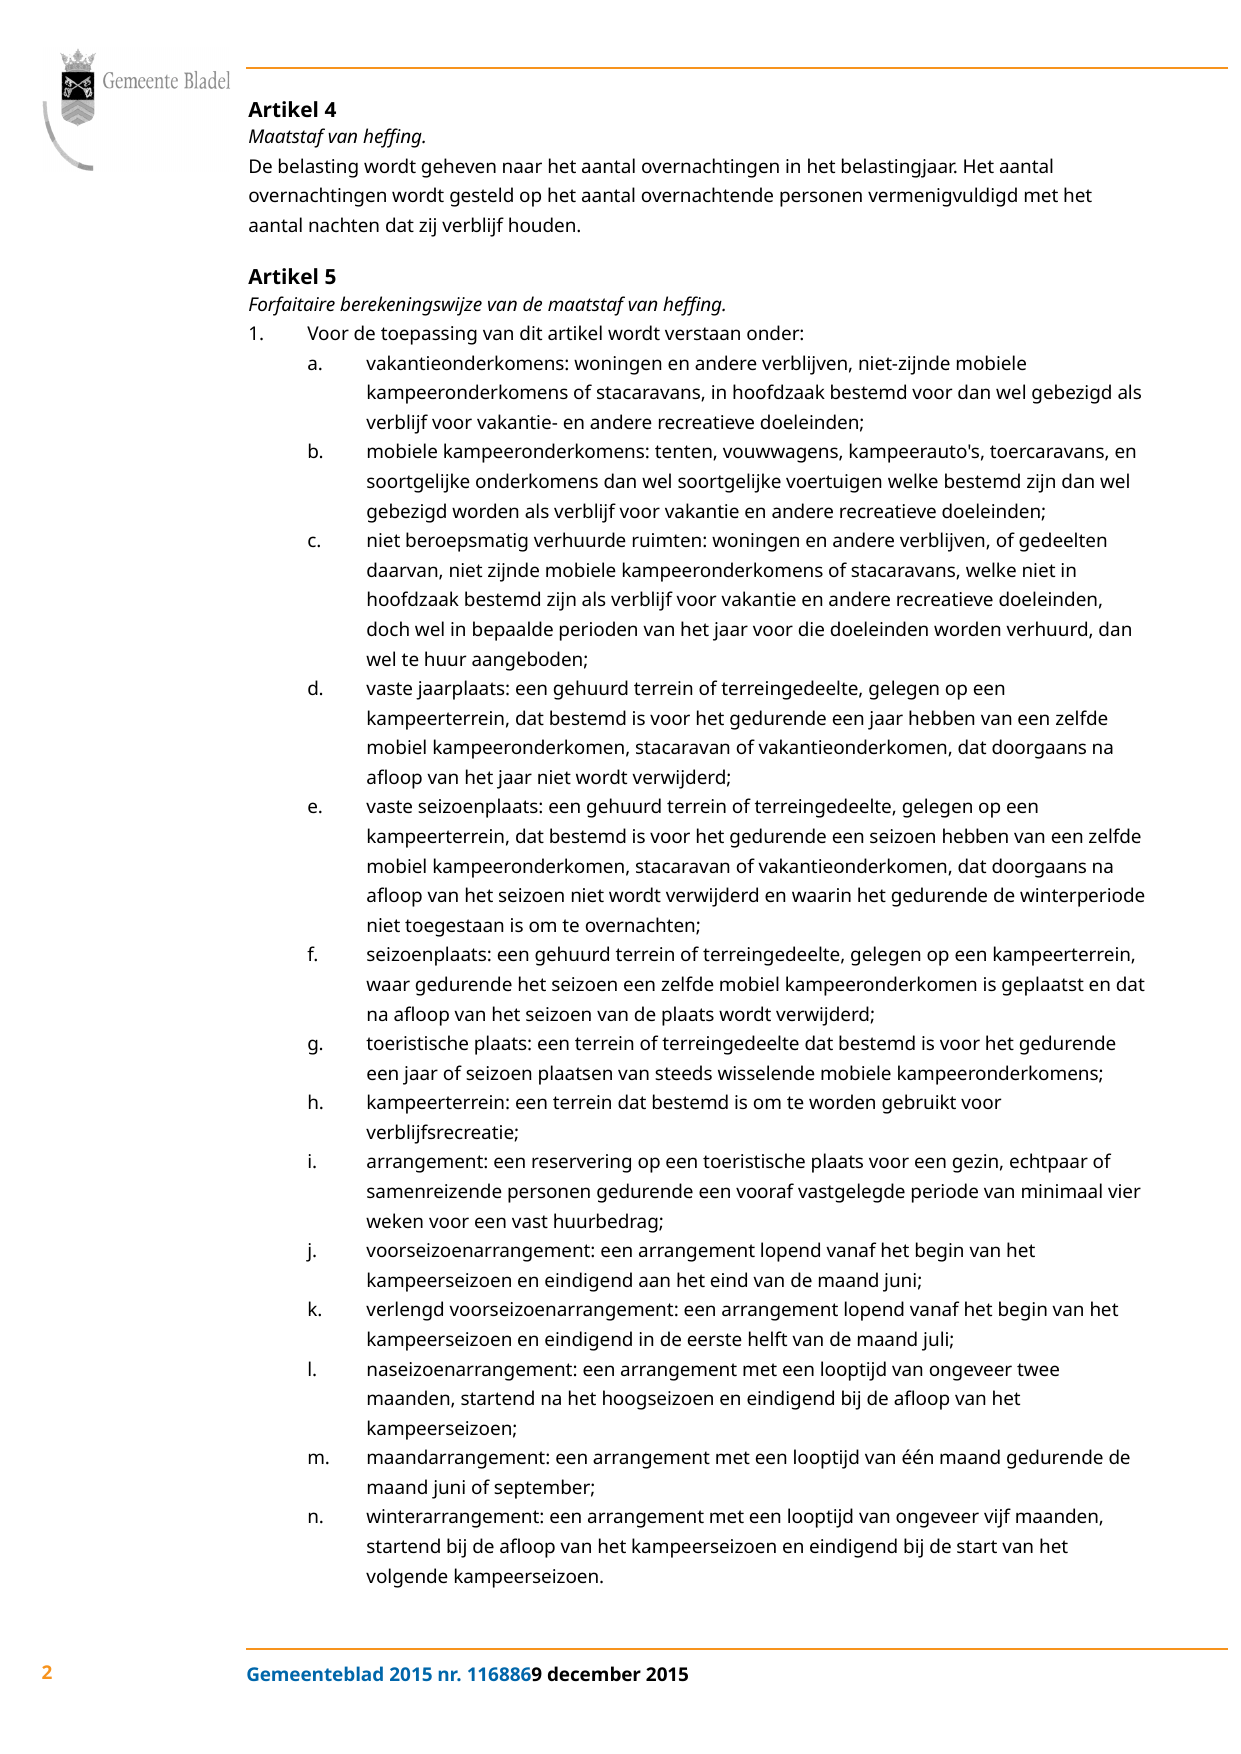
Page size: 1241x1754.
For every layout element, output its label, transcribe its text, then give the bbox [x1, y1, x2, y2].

text De belasting wordt geheven naar het aantal overnachtingen in het belastingjaar. Het aantal overnachtingen wordt gesteld op het aantal overnachtende personen vermenigvuldigd met het aantal nachten dat zij verblijf houden. [248, 153, 1152, 238]
list kampeerterrein: een terrein dat bestemd is om te worden gebruikt voor verblijfsrecreatie; [307, 1089, 1152, 1145]
list maandarrangement: een arrangement met een looptijd van één maand gedurende de maand juni of september; [307, 1444, 1152, 1500]
list winterarrangement: een arrangement met een looptijd van ongeveer vijf maanden, startend bij de afloop van het kampeerseizoen en eindigend bij de start van het volgende kampeerseizoen. [307, 1504, 1152, 1589]
list voorseizoenarrangement: een arrangement lopend vanaf het begin van het kampeerseizoen en eindigend aan het eind van de maand juni; [307, 1237, 1152, 1293]
list naseizoenarrangement: een arrangement met een looptijd van ongeveer twee maanden, startend na het hoogseizoen en eindigend bij de afloop van het kampeerseizoen; [307, 1356, 1152, 1441]
list toeristische plaats: een terrein of terreingedeelte dat bestemd is voor het gedurende een jaar of seizoen plaatsen van steeds wisselende mobiele kampeeronderkomens; [307, 1030, 1152, 1086]
picture [41, 47, 231, 172]
list mobiele kampeeronderkomens: tenten, vouwwagens, kampeerauto's, toercaravans, en soortgelijke onderkomens dan wel soortgelijke voertuigen welke bestemd zijn dan wel gebezigd worden als verblijf voor vakantie en andere recreatieve doeleinden; [307, 439, 1152, 524]
list Voor de toepassing van dit artikel wordt verstaan onder: [248, 320, 1152, 346]
list vaste jaarplaats: een gehuurd terrein of terreingedeelte, gelegen op een kampeerterrein, dat bestemd is voor het gedurende een jaar hebben van een zelfde mobiel kampeeronderkomen, stacaravan of vakantieonderkomen, dat doorgaans na afloop van het jaar niet wordt verwijderd; [307, 675, 1152, 790]
list vaste seizoenplaats: een gehuurd terrein of terreingedeelte, gelegen op een kampeerterrein, dat bestemd is voor het gedurende een seizoen hebben van een zelfde mobiel kampeeronderkomen, stacaravan of vakantieonderkomen, dat doorgaans na afloop van het seizoen niet wordt verwijderd en waarin het gedurende de winterperiode niet toegestaan is om te overnachten; [307, 794, 1152, 938]
list seizoenplaats: een gehuurd terrein of terreingedeelte, gelegen op een kampeerterrein, waar gedurende het seizoen een zelfde mobiel kampeeronderkomen is geplaatst en dat na afloop van het seizoen van de plaats wordt verwijderd; [307, 942, 1152, 1027]
list arrangement: een reservering op een toeristische plaats voor een gezin, echtpaar of samenreizende personen gedurende een vooraf vastgelegde periode van minimaal vier weken voor een vast huurbedrag; [307, 1149, 1152, 1234]
text Artikel 5 [248, 262, 1152, 291]
list vakantieonderkomens: woningen en andere verblijven, niet-zijnde mobiele kampeeronderkomens of stacaravans, in hoofdzaak bestemd voor dan wel gebezigd als verblijf voor vakantie- en andere recreatieve doeleinden; [307, 350, 1152, 435]
list verlengd voorseizoenarrangement: een arrangement lopend vanaf het begin van het kampeerseizoen en eindigend in de eerste helft van de maand juli; [307, 1297, 1152, 1352]
text Forfaitaire berekeningswijze van de maatstaf van heffing. [248, 291, 1152, 317]
text Artikel 4 [248, 95, 1152, 123]
text Maatstaf van heffing. [248, 123, 1152, 149]
list niet beroepsmatig verhuurde ruimten: woningen en andere verblijven, of gedeelten daarvan, niet zijnde mobiele kampeeronderkomens of stacaravans, welke niet in hoofdzaak bestemd zijn als verblijf voor vakantie en andere recreatieve doeleinden, doch wel in bepaalde perioden van het jaar voor die doeleinden worden verhuurd, dan wel te huur aangeboden; [307, 527, 1152, 672]
